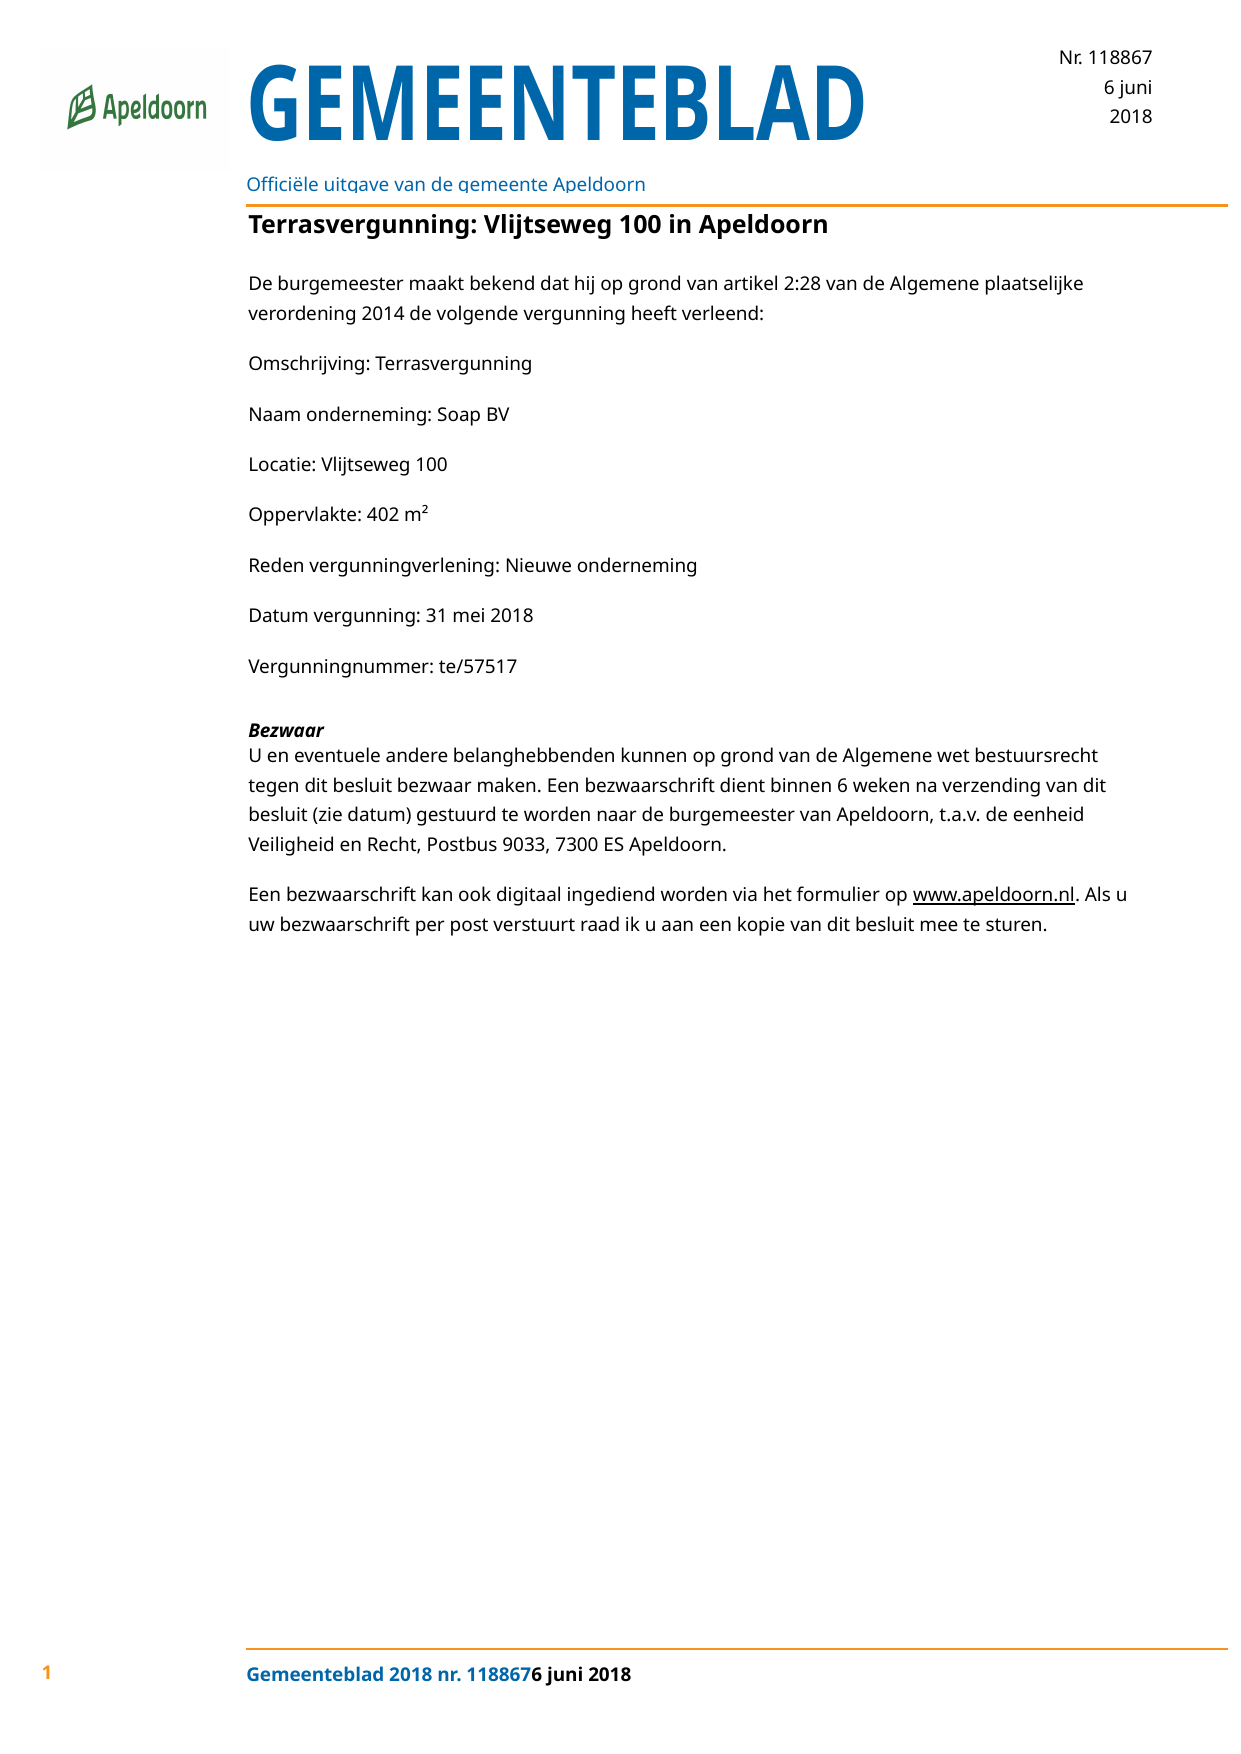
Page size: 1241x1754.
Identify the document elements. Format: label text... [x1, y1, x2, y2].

text Een bezwaarschrift kan ook digitaal ingediend worden via het formulier op www.apeldoorn.nl. Als u uw bezwaarschrift per post verstuurt raad ik u aan een kopie van dit besluit mee te sturen. [248, 882, 1152, 937]
text Datum vergunning: 31 mei 2018 [248, 602, 1152, 628]
picture [41, 47, 231, 172]
text Locatie: Vlijtseweg 100 [248, 451, 1152, 477]
text Terrasvergunning: Vlijtseweg 100 in Apeldoorn [248, 207, 1152, 241]
text Naam onderneming: Soap BV [248, 401, 1152, 426]
text Oppervlakte: 402 m² [248, 502, 1152, 527]
text U en eventuele andere belanghebbenden kunnen op grond van de Algemene wet bestuursrecht tegen dit besluit bezwaar maken. Een bezwaarschrift dient binnen 6 weken na verzending van dit besluit (zie datum) gestuurd te worden naar de burgemeester van Apeldoorn, t.a.v. de eenheid Veiligheid en Recht, Postbus 9033, 7300 ES Apeldoorn. [248, 742, 1152, 857]
text Omschrijving: Terrasvergunning [248, 350, 1152, 376]
text De burgemeester maakt bekend dat hij op grond van artikel 2:28 van de Algemene plaatselijke verordening 2014 de volgende vergunning heeft verleend: [248, 270, 1152, 326]
text Vergunningnummer: te/57517 [248, 653, 1152, 678]
text Bezwaar [248, 717, 1152, 742]
text Reden vergunningverlening: Nieuwe onderneming [248, 552, 1152, 578]
